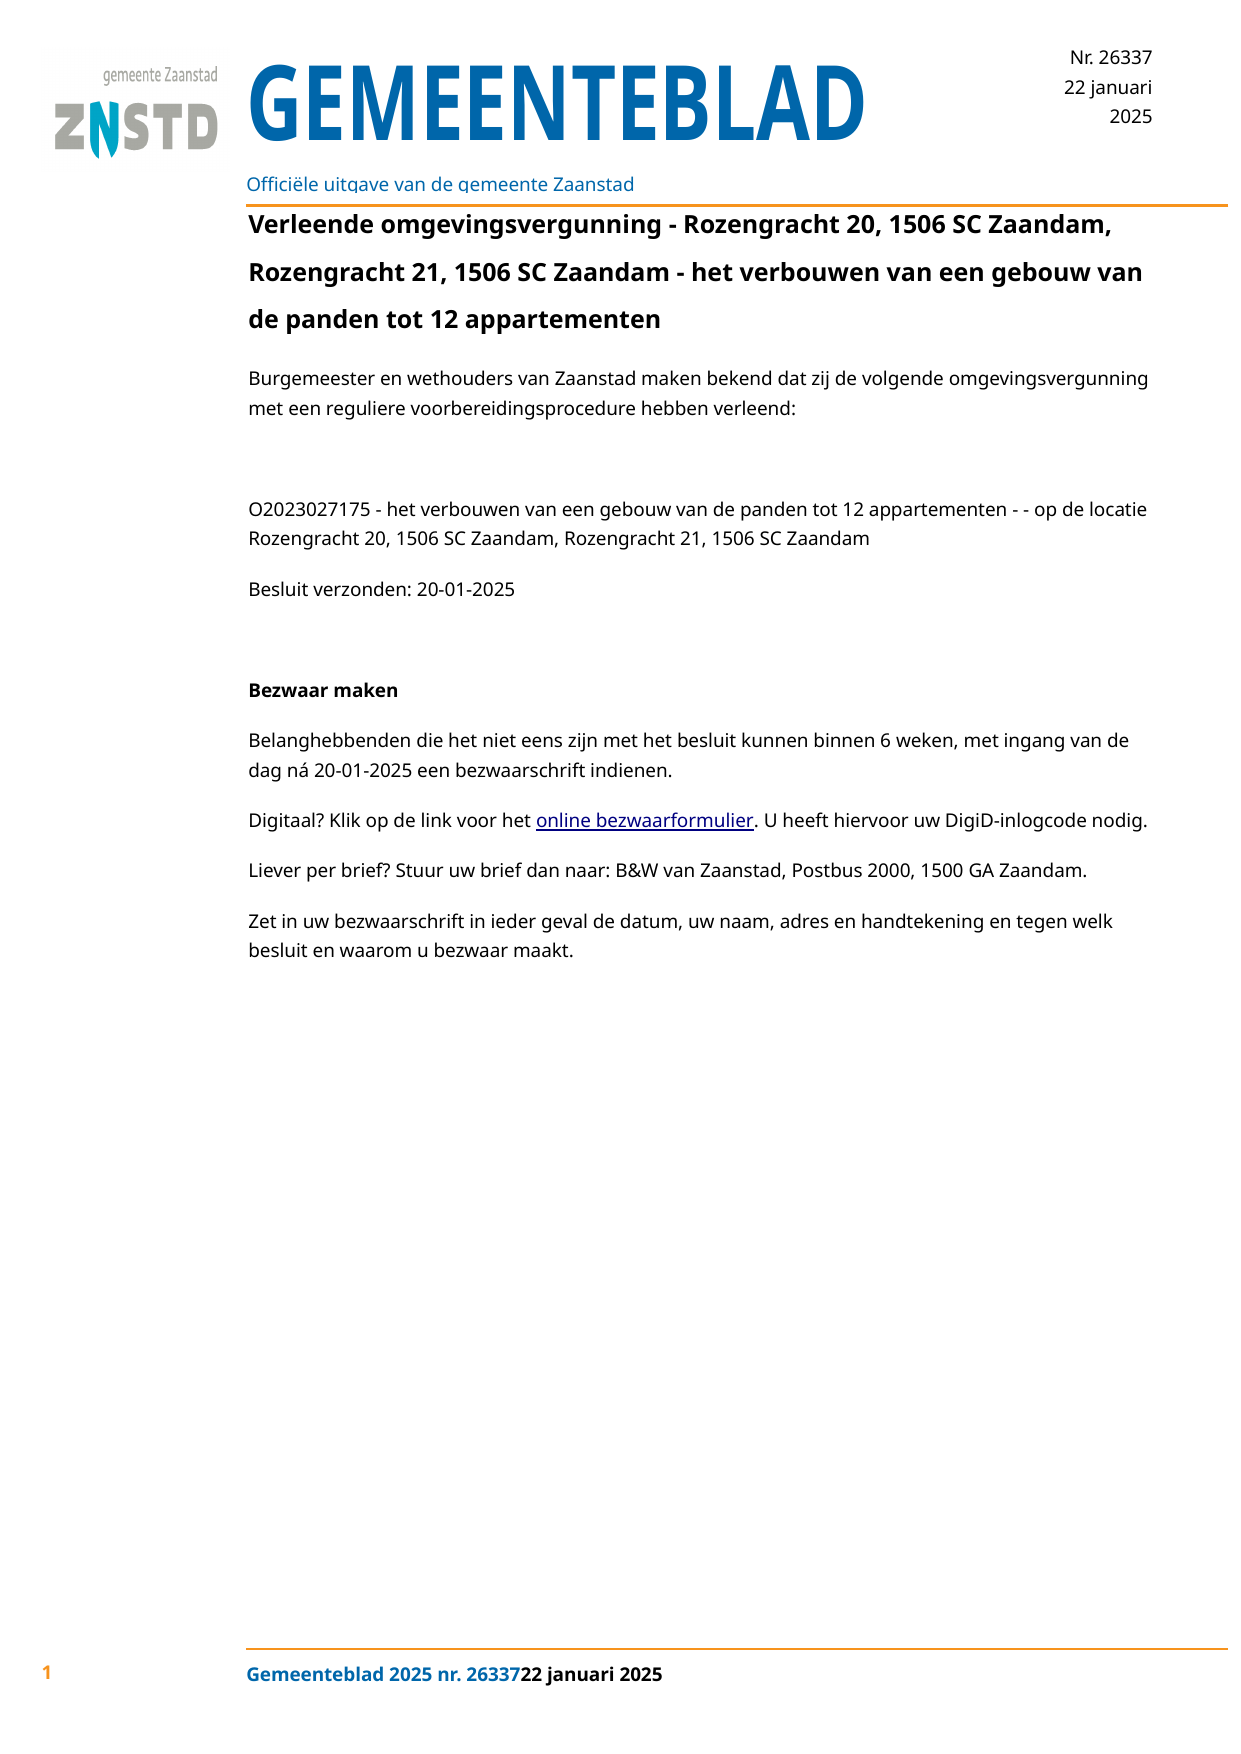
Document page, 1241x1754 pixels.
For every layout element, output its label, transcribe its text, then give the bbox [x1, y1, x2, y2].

text Digitaal? Klik op de link voor het online bezwaarformulier. U heeft hiervoor uw DigiD-inlogcode nodig. [248, 807, 1152, 833]
text Belanghebbenden die het niet eens zijn met het besluit kunnen binnen 6 weken, met ingang van de dag ná 20-01-2025 een bezwaarschrift indienen. [248, 727, 1152, 782]
picture [41, 47, 231, 172]
text Bezwaar maken [248, 677, 1152, 702]
text Verleende omgevingsvergunning - Rozengracht 20, 1506 SC Zaandam, Rozengracht 21, 1506 SC Zaandam - het verbouwen van een gebouw van de panden tot 12 appartementen [248, 207, 1152, 336]
text Burgemeester en wethouders van Zaanstad maken bekend dat zij de volgende omgevingsvergunning met een reguliere voorbereidingsprocedure hebben verleend: [248, 366, 1152, 421]
text Zet in uw bezwaarschrift in ieder geval de datum, uw naam, adres en handtekening en tegen welk besluit en waarom u bezwaar maakt. [248, 908, 1152, 963]
text Liever per brief? Stuur uw brief dan naar: B&W van Zaanstad, Postbus 2000, 1500 GA Zaandam. [248, 858, 1152, 883]
text O2023027175 - het verbouwen van een gebouw van de panden tot 12 appartementen - - op de locatie Rozengracht 20, 1506 SC Zaandam, Rozengracht 21, 1506 SC Zaandam [248, 496, 1152, 551]
text Besluit verzonden: 20-01-2025 [248, 576, 1152, 602]
